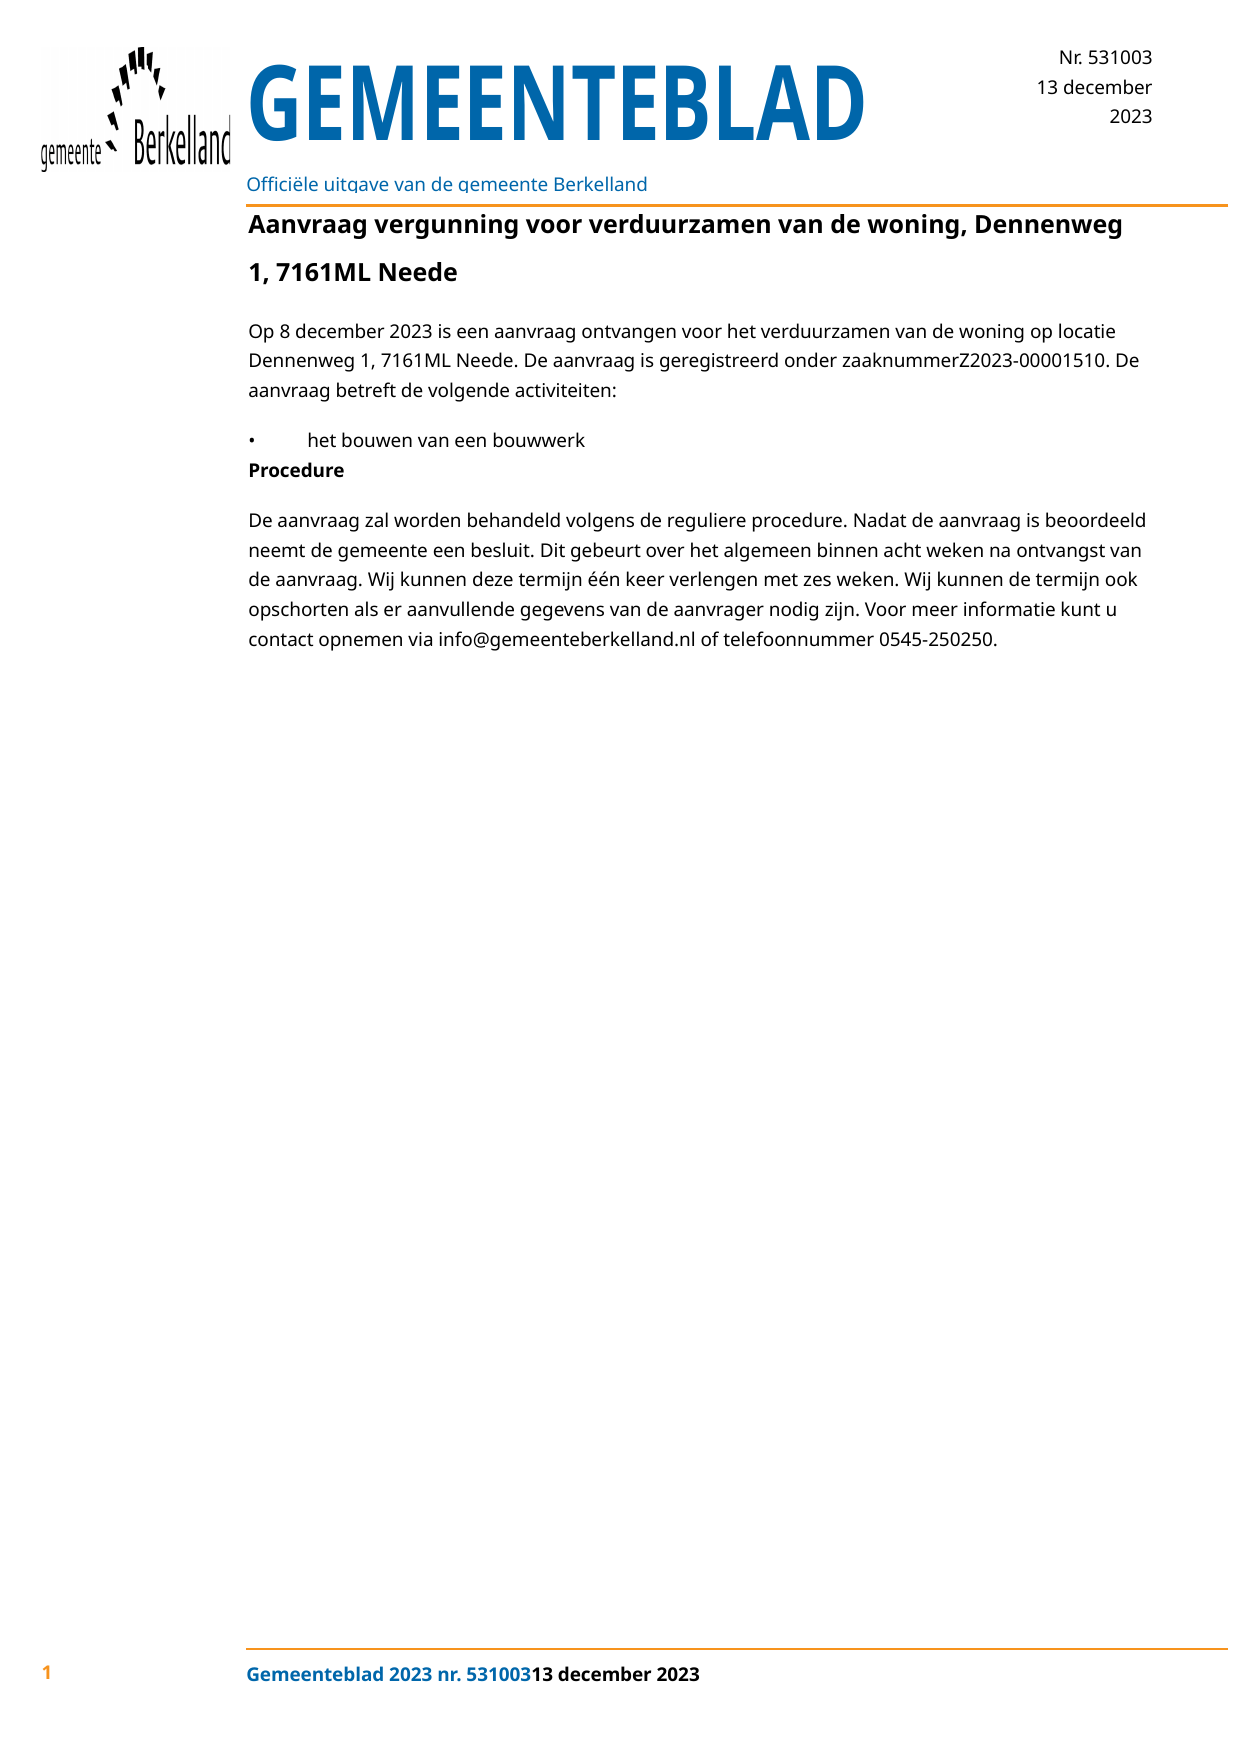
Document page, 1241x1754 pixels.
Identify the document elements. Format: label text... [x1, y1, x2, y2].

list het bouwen van een bouwwerk [248, 427, 1152, 453]
text Procedure [248, 457, 1152, 483]
text Op 8 december 2023 is een aanvraag ontvangen voor het verduurzamen van de woning op locatie Dennenweg 1, 7161ML Neede. De aanvraag is geregistreerd onder zaaknummerZ2023-00001510. De aanvraag betreft de volgende activiteiten: [248, 318, 1152, 403]
text Aanvraag vergunning voor verduurzamen van de woning, Dennenweg 1, 7161ML Neede [248, 207, 1152, 288]
text De aanvraag zal worden behandeld volgens de reguliere procedure. Nadat de aanvraag is beoordeeld neemt de gemeente een besluit. Dit gebeurt over het algemeen binnen acht weken na ontvangst van de aanvraag. Wij kunnen deze termijn één keer verlengen met zes weken. Wij kunnen de termijn ook opschorten als er aanvullende gegevens van de aanvrager nodig zijn. Voor meer informatie kunt u contact opnemen via info@gemeenteberkelland.nl of telefoonnummer 0545-250250. [248, 507, 1152, 652]
picture [41, 47, 231, 172]
